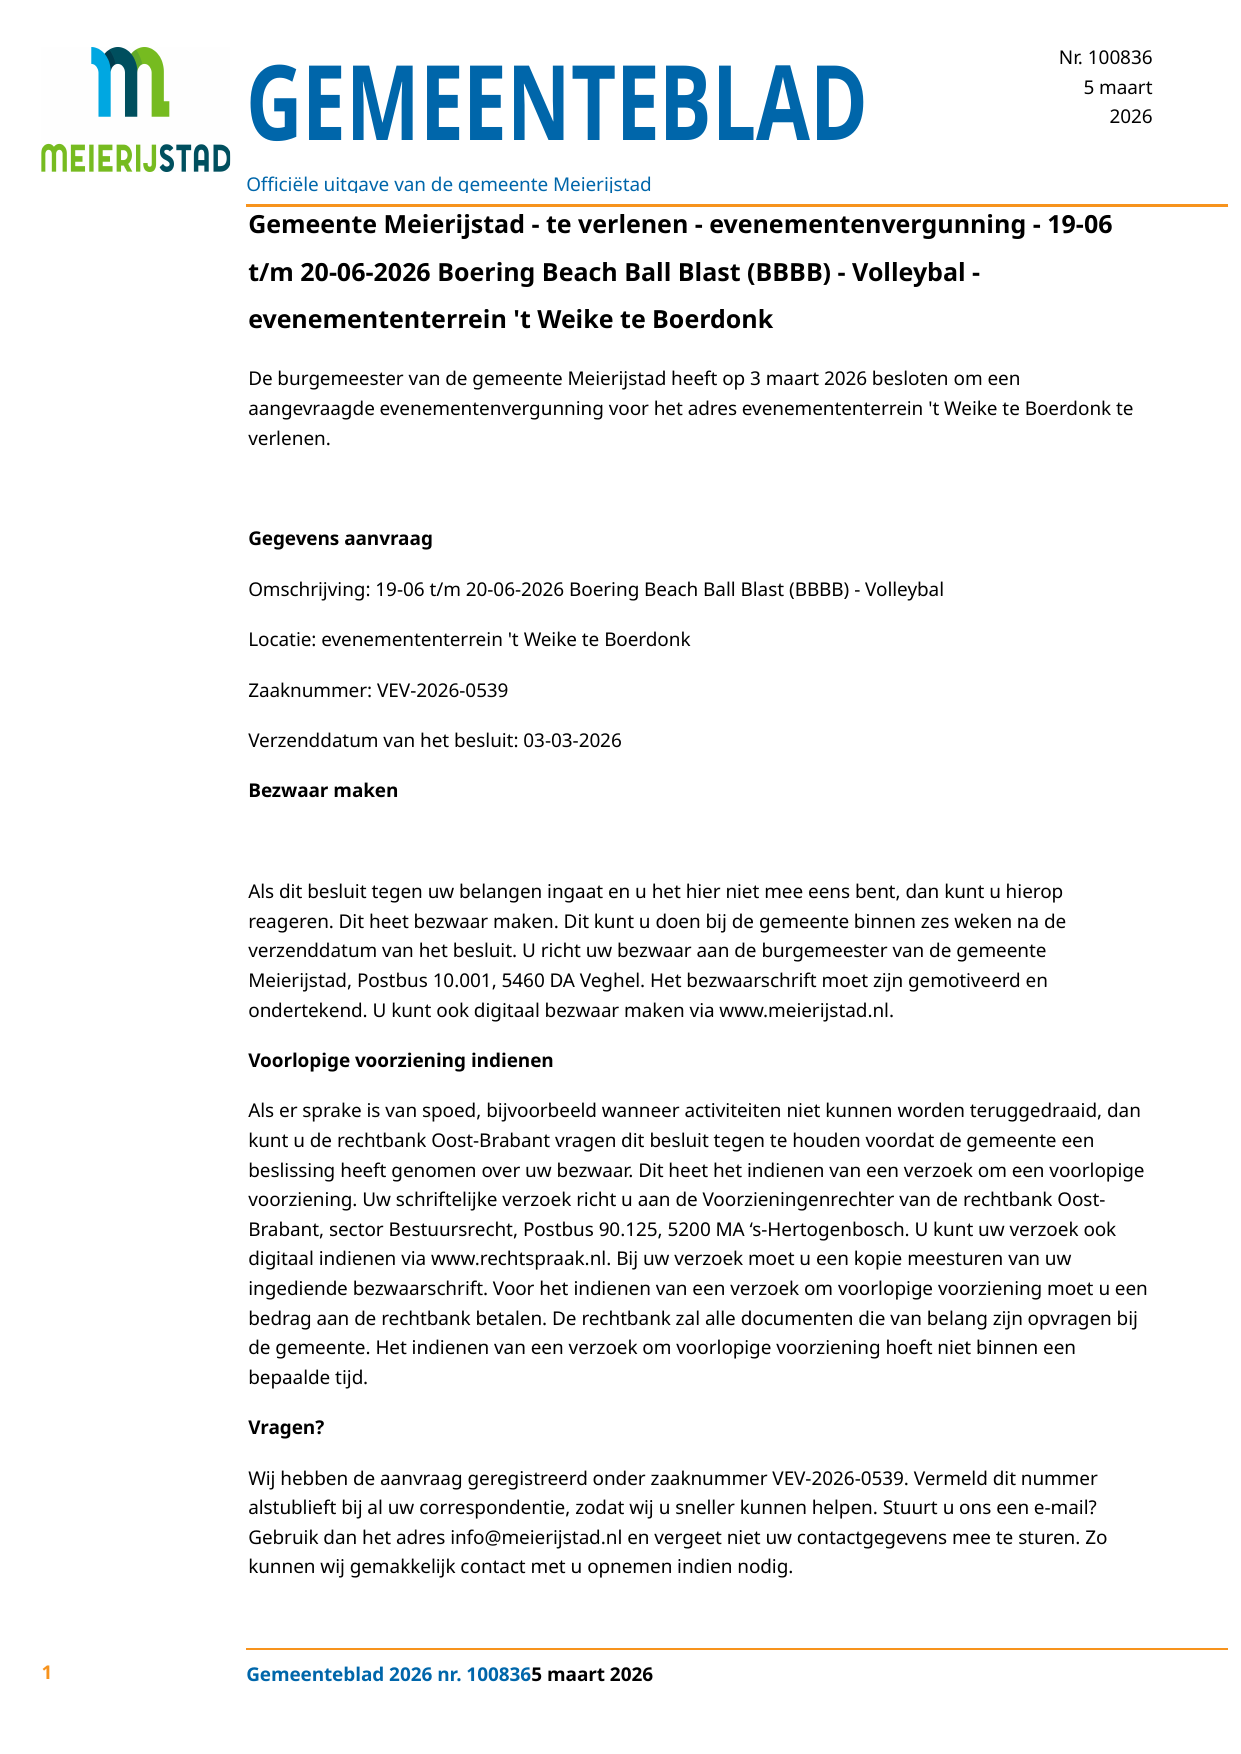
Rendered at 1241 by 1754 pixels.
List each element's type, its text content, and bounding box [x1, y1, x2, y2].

text Bezwaar maken [248, 778, 1152, 803]
text Locatie: evenemententerrein 't Weike te Boerdonk [248, 626, 1152, 652]
text Omschrijving: 19-06 t/m 20-06-2026 Boering Beach Ball Blast (BBBB) - Volleybal [248, 576, 1152, 602]
text Als dit besluit tegen uw belangen ingaat en u het hier niet mee eens bent, dan kunt u hierop reageren. Dit heet bezwaar maken. Dit kunt u doen bij de gemeente binnen zes weken na de verzenddatum van het besluit. U richt uw bezwaar aan de burgemeester van de gemeente Meierijstad, Postbus 10.001, 5460 DA Veghel. Het bezwaarschrift moet zijn gemotiveerd en ondertekend. U kunt ook digitaal bezwaar maken via www.meierijstad.nl. [248, 878, 1152, 1022]
text De burgemeester van de gemeente Meierijstad heeft op 3 maart 2026 besloten om een aangevraagde evenementenvergunning voor het adres evenemententerrein 't Weike te Boerdonk te verlenen. [248, 366, 1152, 450]
text Gemeente Meierijstad - te verlenen - evenementenvergunning - 19-06 t/m 20-06-2026 Boering Beach Ball Blast (BBBB) - Volleybal - evenemententerrein 't Weike te Boerdonk [248, 207, 1152, 336]
text Verzenddatum van het besluit: 03-03-2026 [248, 727, 1152, 753]
picture [41, 47, 231, 172]
text Wij hebben de aanvraag geregistreerd onder zaaknummer VEV-2026-0539. Vermeld dit nummer alstublieft bij al uw correspondentie, zodat wij u sneller kunnen helpen. Stuurt u ons een e-mail? Gebruik dan het adres info@meierijstad.nl en vergeet niet uw contactgegevens mee te sturen. Zo kunnen wij gemakkelijk contact met u opnemen indien nodig. [248, 1465, 1152, 1579]
text Gegevens aanvraag [248, 526, 1152, 551]
text Vragen? [248, 1414, 1152, 1440]
text Zaaknummer: VEV-2026-0539 [248, 677, 1152, 702]
text Voorlopige voorziening indienen [248, 1047, 1152, 1073]
text Als er sprake is van spoed, bijvoorbeeld wanneer activiteiten niet kunnen worden teruggedraaid, dan kunt u de rechtbank Oost-Brabant vragen dit besluit tegen te houden voordat de gemeente een beslissing heeft genomen over uw bezwaar. Dit heet het indienen van een verzoek om een voorlopige voorziening. Uw schriftelijke verzoek richt u aan de Voorzieningenrechter van de rechtbank Oost-Brabant, sector Bestuursrecht, Postbus 90.125, 5200 MA ‘s-Hertogenbosch. U kunt uw verzoek ook digitaal indienen via www.rechtspraak.nl. Bij uw verzoek moet u een kopie meesturen van uw ingediende bezwaarschrift. Voor het indienen van een verzoek om voorlopige voorziening moet u een bedrag aan de rechtbank betalen. De rechtbank zal alle documenten die van belang zijn opvragen bij de gemeente. Het indienen van een verzoek om voorlopige voorziening hoeft niet binnen een bepaalde tijd. [248, 1098, 1152, 1389]
